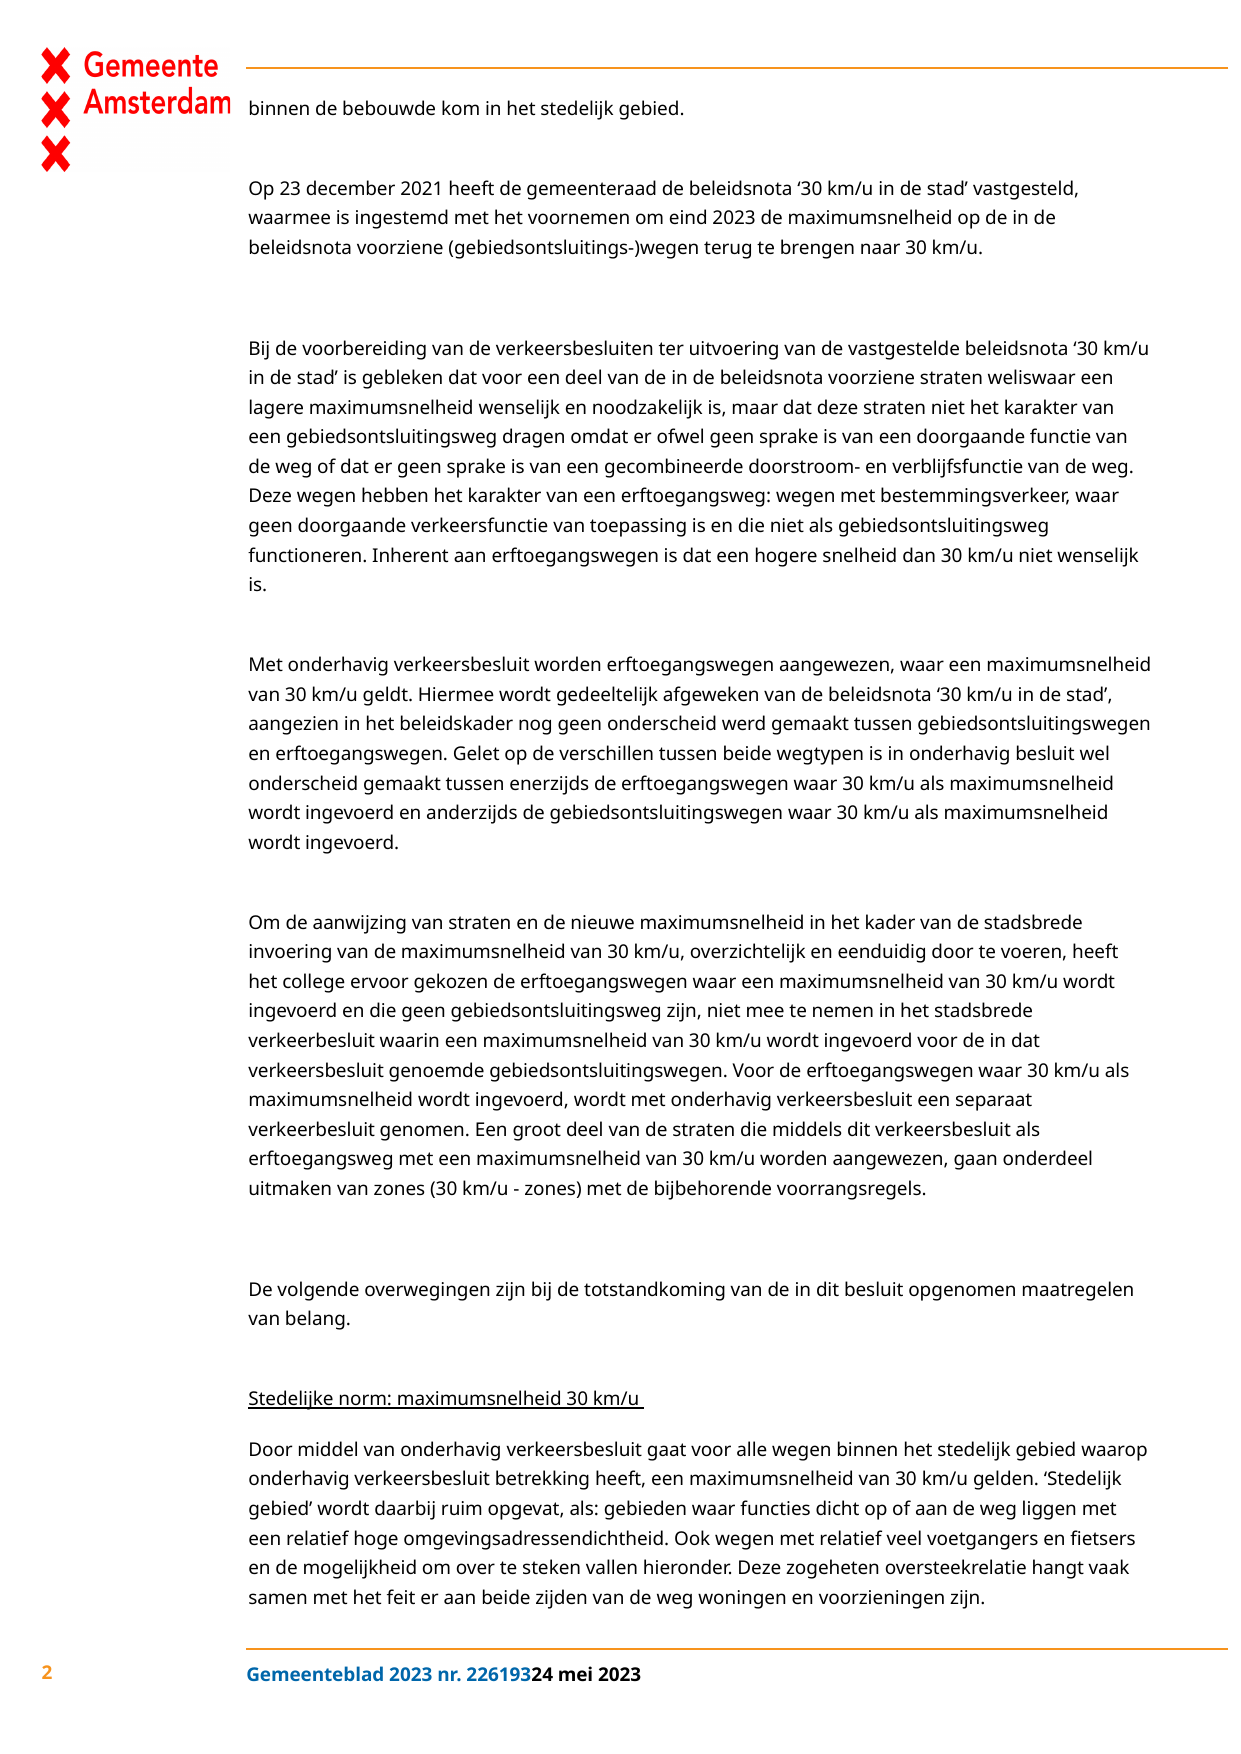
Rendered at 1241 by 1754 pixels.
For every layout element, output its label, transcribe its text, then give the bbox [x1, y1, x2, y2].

text Stedelijke norm: maximumsnelheid 30 km/u [248, 1386, 1152, 1411]
text Door middel van onderhavig verkeersbesluit gaat voor alle wegen binnen het stedelijk gebied waarop onderhavig verkeersbesluit betrekking heeft, een maximumsnelheid van 30 km/u gelden. ‘Stedelijk gebied’ wordt daarbij ruim opgevat, als: gebieden waar functies dicht op of aan de weg liggen met een relatief hoge omgevingsadressendichtheid. Ook wegen met relatief veel voetgangers en fietsers en de mogelijkheid om over te steken vallen hieronder. Deze zogeheten oversteekrelatie hangt vaak samen met het feit er aan beide zijden van de weg woningen en voorzieningen zijn. [248, 1436, 1152, 1610]
text binnen de bebouwde kom in het stedelijk gebied. [248, 95, 1152, 121]
picture [41, 47, 231, 172]
text Met onderhavig verkeersbesluit worden erftoegangswegen aangewezen, waar een maximumsnelheid van 30 km/u geldt. Hiermee wordt gedeeltelijk afgeweken van de beleidsnota ‘30 km/u in de stad’, aangezien in het beleidskader nog geen onderscheid werd gemaakt tussen gebiedsontsluitingswegen en erftoegangswegen. Gelet op de verschillen tussen beide wegtypen is in onderhavig besluit wel onderscheid gemaakt tussen enerzijds de erftoegangswegen waar 30 km/u als maximumsnelheid wordt ingevoerd en anderzijds de gebiedsontsluitingswegen waar 30 km/u als maximumsnelheid wordt ingevoerd. [248, 651, 1152, 855]
text Bij de voorbereiding van de verkeersbesluiten ter uitvoering van de vastgestelde beleidsnota ‘30 km/u in de stad’ is gebleken dat voor een deel van de in de beleidsnota voorziene straten weliswaar een lagere maximumsnelheid wenselijk en noodzakelijk is, maar dat deze straten niet het karakter van een gebiedsontsluitingsweg dragen omdat er ofwel geen sprake is van een doorgaande functie van de weg of dat er geen sprake is van een gecombineerde doorstroom- en verblijfsfunctie van de weg. Deze wegen hebben het karakter van een erftoegangsweg: wegen met bestemmingsverkeer, waar geen doorgaande verkeersfunctie van toepassing is en die niet als gebiedsontsluitingsweg functioneren. Inherent aan erftoegangswegen is dat een hogere snelheid dan 30 km/u niet wenselijk is. [248, 335, 1152, 597]
text Om de aanwijzing van straten en de nieuwe maximumsnelheid in het kader van de stadsbrede invoering van de maximumsnelheid van 30 km/u, overzichtelijk en eenduidig door te voeren, heeft het college ervoor gekozen de erftoegangswegen waar een maximumsnelheid van 30 km/u wordt ingevoerd en die geen gebiedsontsluitingsweg zijn, niet mee te nemen in het stadsbrede verkeerbesluit waarin een maximumsnelheid van 30 km/u wordt ingevoerd voor de in dat verkeersbesluit genoemde gebiedsontsluitingswegen. Voor de erftoegangswegen waar 30 km/u als maximumsnelheid wordt ingevoerd, wordt met onderhavig verkeersbesluit een separaat verkeerbesluit genomen. Een groot deel van de straten die middels dit verkeersbesluit als erftoegangsweg met een maximumsnelheid van 30 km/u worden aangewezen, gaan onderdeel uitmaken van zones (30 km/u - zones) met de bijbehorende voorrangsregels. [248, 909, 1152, 1201]
text Op 23 december 2021 heeft de gemeenteraad de beleidsnota ‘30 km/u in de stad’ vastgesteld, waarmee is ingestemd met het voornemen om eind 2023 de maximumsnelheid op de in de beleidsnota voorziene (gebiedsontsluitings-)wegen terug te brengen naar 30 km/u. [248, 175, 1152, 260]
text De volgende overwegingen zijn bij de totstandkoming van de in dit besluit opgenomen maatregelen van belang. [248, 1276, 1152, 1331]
